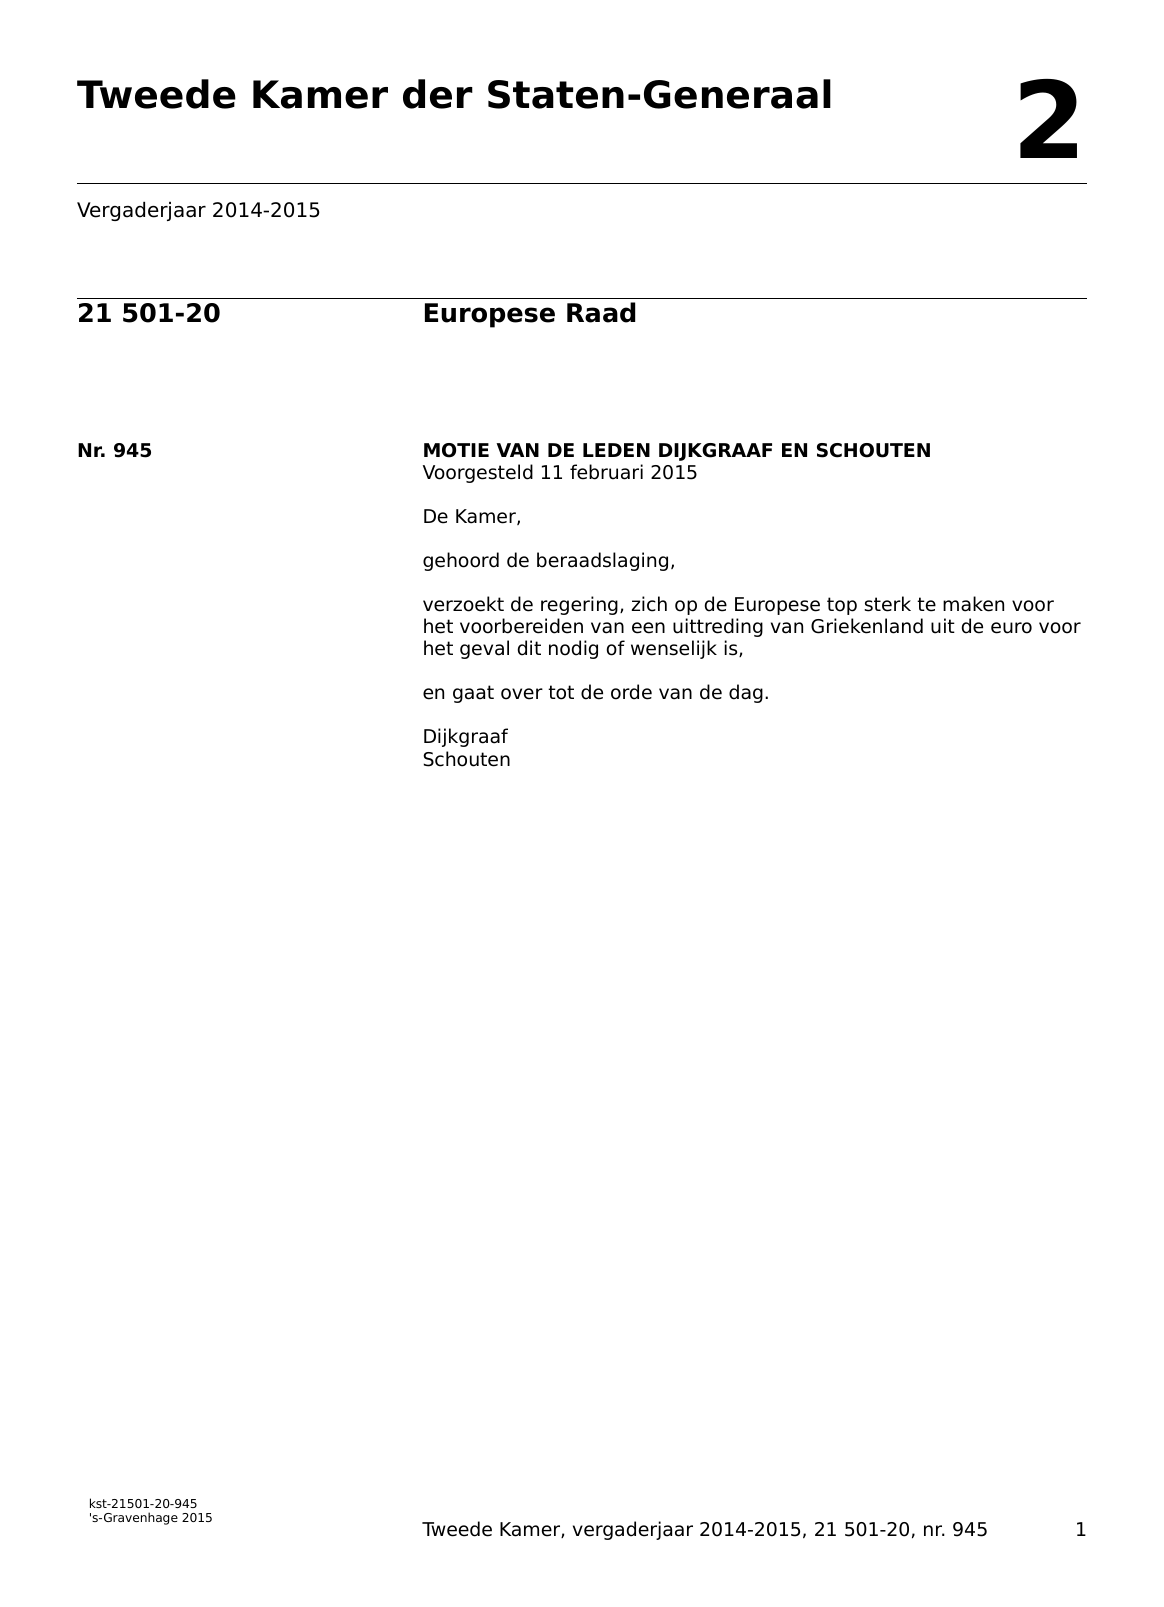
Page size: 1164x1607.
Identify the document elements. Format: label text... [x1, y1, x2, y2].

subtitle 21 501-20 Europese Raad [77, 299, 1087, 329]
text 's-Gravenhage 2015 [88, 1511, 323, 1525]
text Schouten [422, 748, 1087, 770]
text gehoord de beraadslaging, [422, 550, 1087, 572]
table_header 2 [886, 59, 1087, 183]
text Dijkgraaf [422, 726, 1087, 748]
text kst-21501-20-945 [88, 1497, 323, 1511]
table_cell Vergaderjaar 2014-2015 [77, 184, 1087, 298]
subtitle Nr. 945 MOTIE VAN DE LEDEN DIJKGRAAF EN SCHOUTEN [77, 440, 1087, 462]
text Voorgesteld 11 februari 2015 [422, 462, 1087, 484]
text De Kamer, [422, 506, 1087, 528]
text verzoekt de regering, zich op de Europese top sterk te maken voor het voorbereiden van een uittreding van Griekenland uit de euro voor het geval dit nodig of wenselijk is, [422, 594, 1087, 660]
table_header Tweede Kamer der Staten-Generaal [77, 59, 886, 183]
text en gaat over tot de orde van de dag. [422, 682, 1087, 704]
